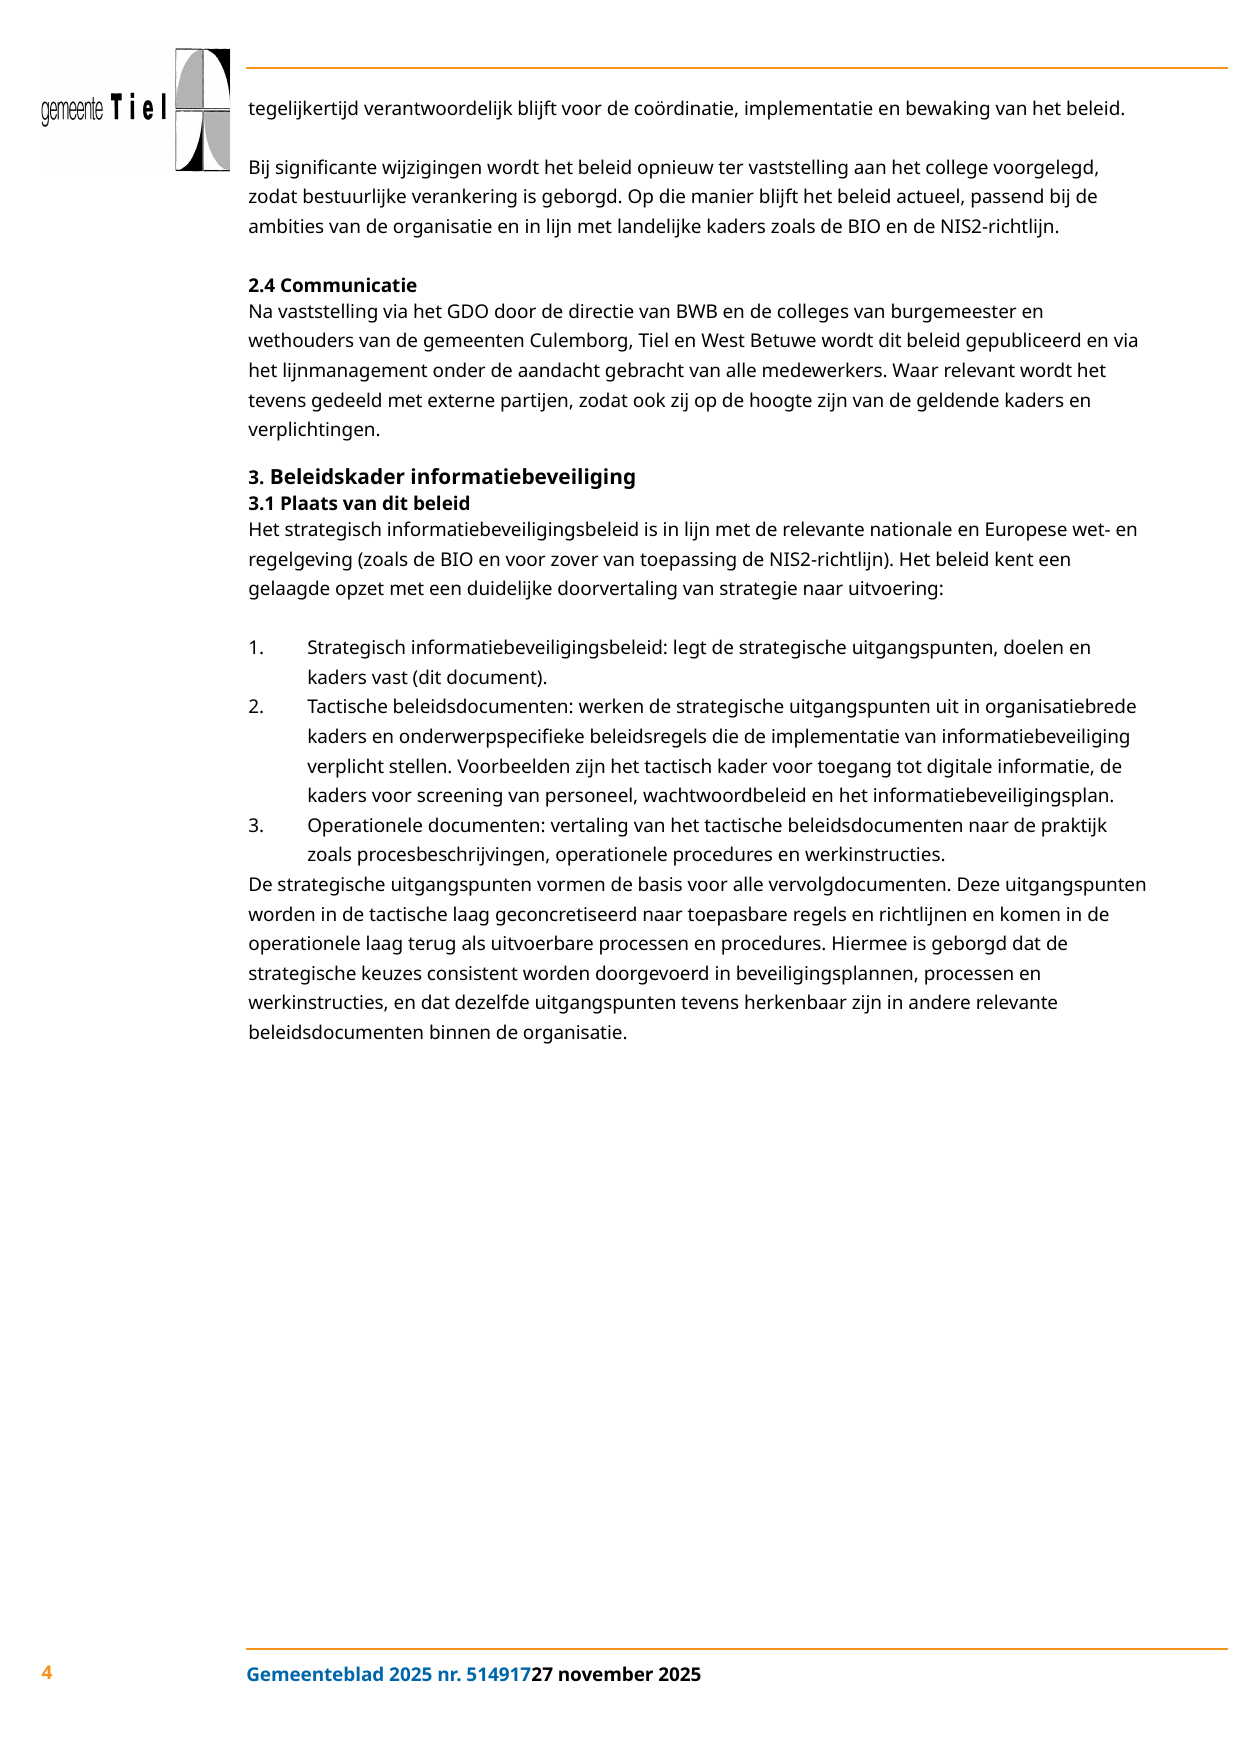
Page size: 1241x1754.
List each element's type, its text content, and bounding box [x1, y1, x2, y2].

text De strategische uitgangspunten vormen de basis voor alle vervolgdocumenten. Deze uitgangspunten worden in de tactische laag geconcretiseerd naar toepasbare regels en richtlijnen en komen in de operationele laag terug als uitvoerbare processen en procedures. Hiermee is geborgd dat de strategische keuzes consistent worden doorgevoerd in beveiligingsplannen, processen en werkinstructies, en dat dezelfde uitgangspunten tevens herkenbaar zijn in andere relevante beleidsdocumenten binnen de organisatie. [248, 871, 1152, 1045]
text tegelijkertijd verantwoordelijk blijft voor de coördinatie, implementatie en bewaking van het beleid. [248, 95, 1152, 121]
text Bij significante wijzigingen wordt het beleid opnieuw ter vaststelling aan het college voorgelegd, zodat bestuurlijke verankering is geborgd. Op die manier blijft het beleid actueel, passend bij de ambities van de organisatie en in lijn met landelijke kaders zoals de BIO en de NIS2-richtlijn. [248, 154, 1152, 239]
list Operationele documenten: vertaling van het tactische beleidsdocumenten naar de praktijk zoals procesbeschrijvingen, operationele procedures en werkinstructies. [248, 812, 1152, 867]
picture [41, 47, 231, 172]
text 3.1 Plaats van dit beleid [248, 490, 1152, 516]
text 2.4 Communicatie [248, 272, 1152, 298]
list Tactische beleidsdocumenten: werken de strategische uitgangspunten uit in organisatiebrede kaders en onderwerpspecifieke beleidsregels die de implementatie van informatiebeveiliging verplicht stellen. Voorbeelden zijn het tactisch kader voor toegang tot digitale informatie, de kaders voor screening van personeel, wachtwoordbeleid en het informatiebeveiligingsplan. [248, 694, 1152, 808]
list Strategisch informatiebeveiligingsbeleid: legt de strategische uitgangspunten, doelen en kaders vast (dit document). [248, 634, 1152, 690]
text Het strategisch informatiebeveiligingsbeleid is in lijn met de relevante nationale en Europese wet- en regelgeving (zoals de BIO en voor zover van toepassing de NIS2-richtlijn). Het beleid kent een gelaagde opzet met een duidelijke doorvertaling van strategie naar uitvoering: [248, 516, 1152, 601]
text 3. Beleidskader informatiebeveiliging [248, 462, 1152, 490]
text Na vaststelling via het GDO door de directie van BWB en de colleges van burgemeester en wethouders van de gemeenten Culemborg, Tiel en West Betuwe wordt dit beleid gepubliceerd en via het lijnmanagement onder de aandacht gebracht van alle medewerkers. Waar relevant wordt het tevens gedeeld met externe partijen, zodat ook zij op de hoogte zijn van de geldende kaders en verplichtingen. [248, 298, 1152, 442]
